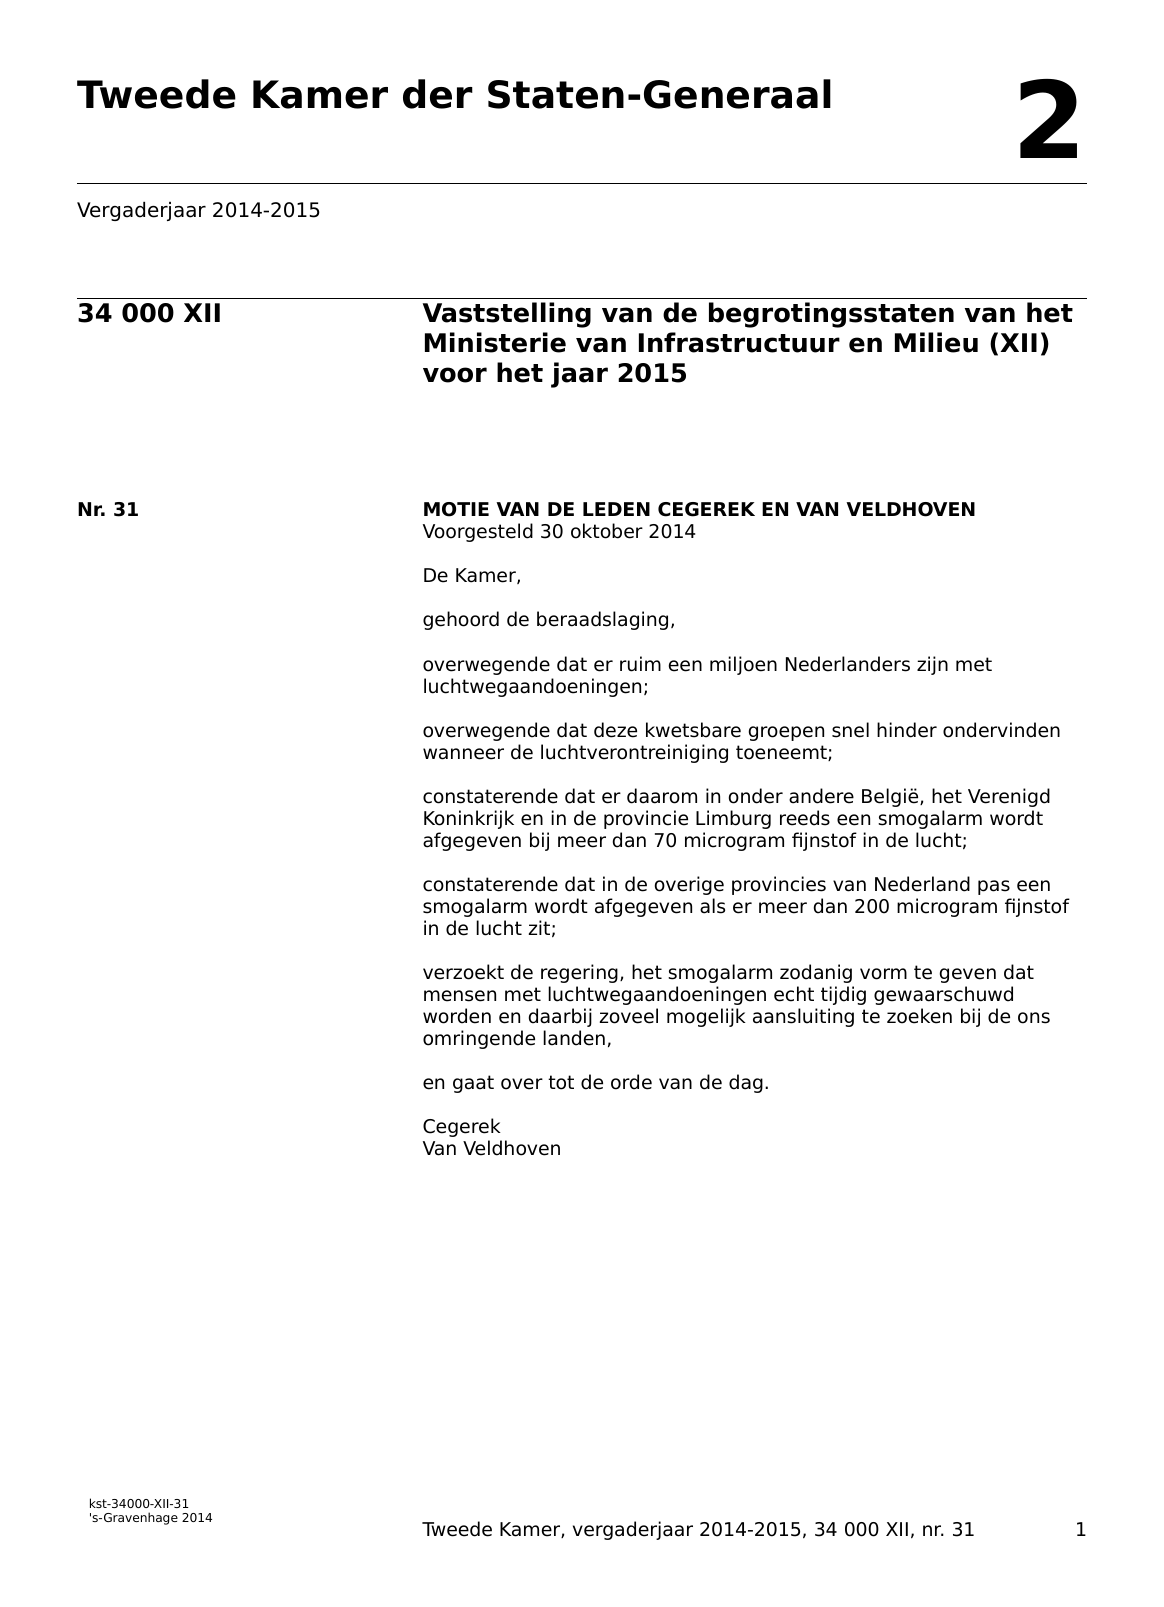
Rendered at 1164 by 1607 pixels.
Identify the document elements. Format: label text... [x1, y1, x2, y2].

text De Kamer, [422, 565, 1087, 587]
text 's-Gravenhage 2014 [88, 1511, 323, 1525]
text en gaat over tot de orde van de dag. [422, 1072, 1087, 1094]
text constaterende dat in de overige provincies van Nederland pas een smogalarm wordt afgegeven als er meer dan 200 microgram fijnstof in de lucht zit; [422, 874, 1087, 940]
table_cell Vergaderjaar 2014-2015 [77, 184, 1087, 298]
text constaterende dat er daarom in onder andere België, het Verenigd Koninkrijk en in de provincie Limburg reeds een smogalarm wordt afgegeven bij meer dan 70 microgram fijnstof in de lucht; [422, 786, 1087, 852]
subtitle 34 000 XII Vaststelling van de begrotingsstaten van het Ministerie van Infrastructuur en Milieu (XII) voor het jaar 2015 [77, 299, 1087, 388]
text gehoord de beraadslaging, [422, 609, 1087, 631]
subtitle Nr. 31 MOTIE VAN DE LEDEN CEGEREK EN VAN VELDHOVEN [77, 499, 1087, 521]
text Voorgesteld 30 oktober 2014 [422, 521, 1087, 543]
text Van Veldhoven [422, 1138, 1087, 1160]
text kst-34000-XII-31 [88, 1497, 323, 1511]
text overwegende dat deze kwetsbare groepen snel hinder ondervinden wanneer de luchtverontreiniging toeneemt; [422, 720, 1087, 764]
text overwegende dat er ruim een miljoen Nederlanders zijn met luchtwegaandoeningen; [422, 653, 1087, 697]
table_header 2 [886, 59, 1087, 183]
table_header Tweede Kamer der Staten-Generaal [77, 59, 886, 183]
text Cegerek [422, 1116, 1087, 1138]
text verzoekt de regering, het smogalarm zodanig vorm te geven dat mensen met luchtwegaandoeningen echt tijdig gewaarschuwd worden en daarbij zoveel mogelijk aansluiting te zoeken bij de ons omringende landen, [422, 962, 1087, 1050]
